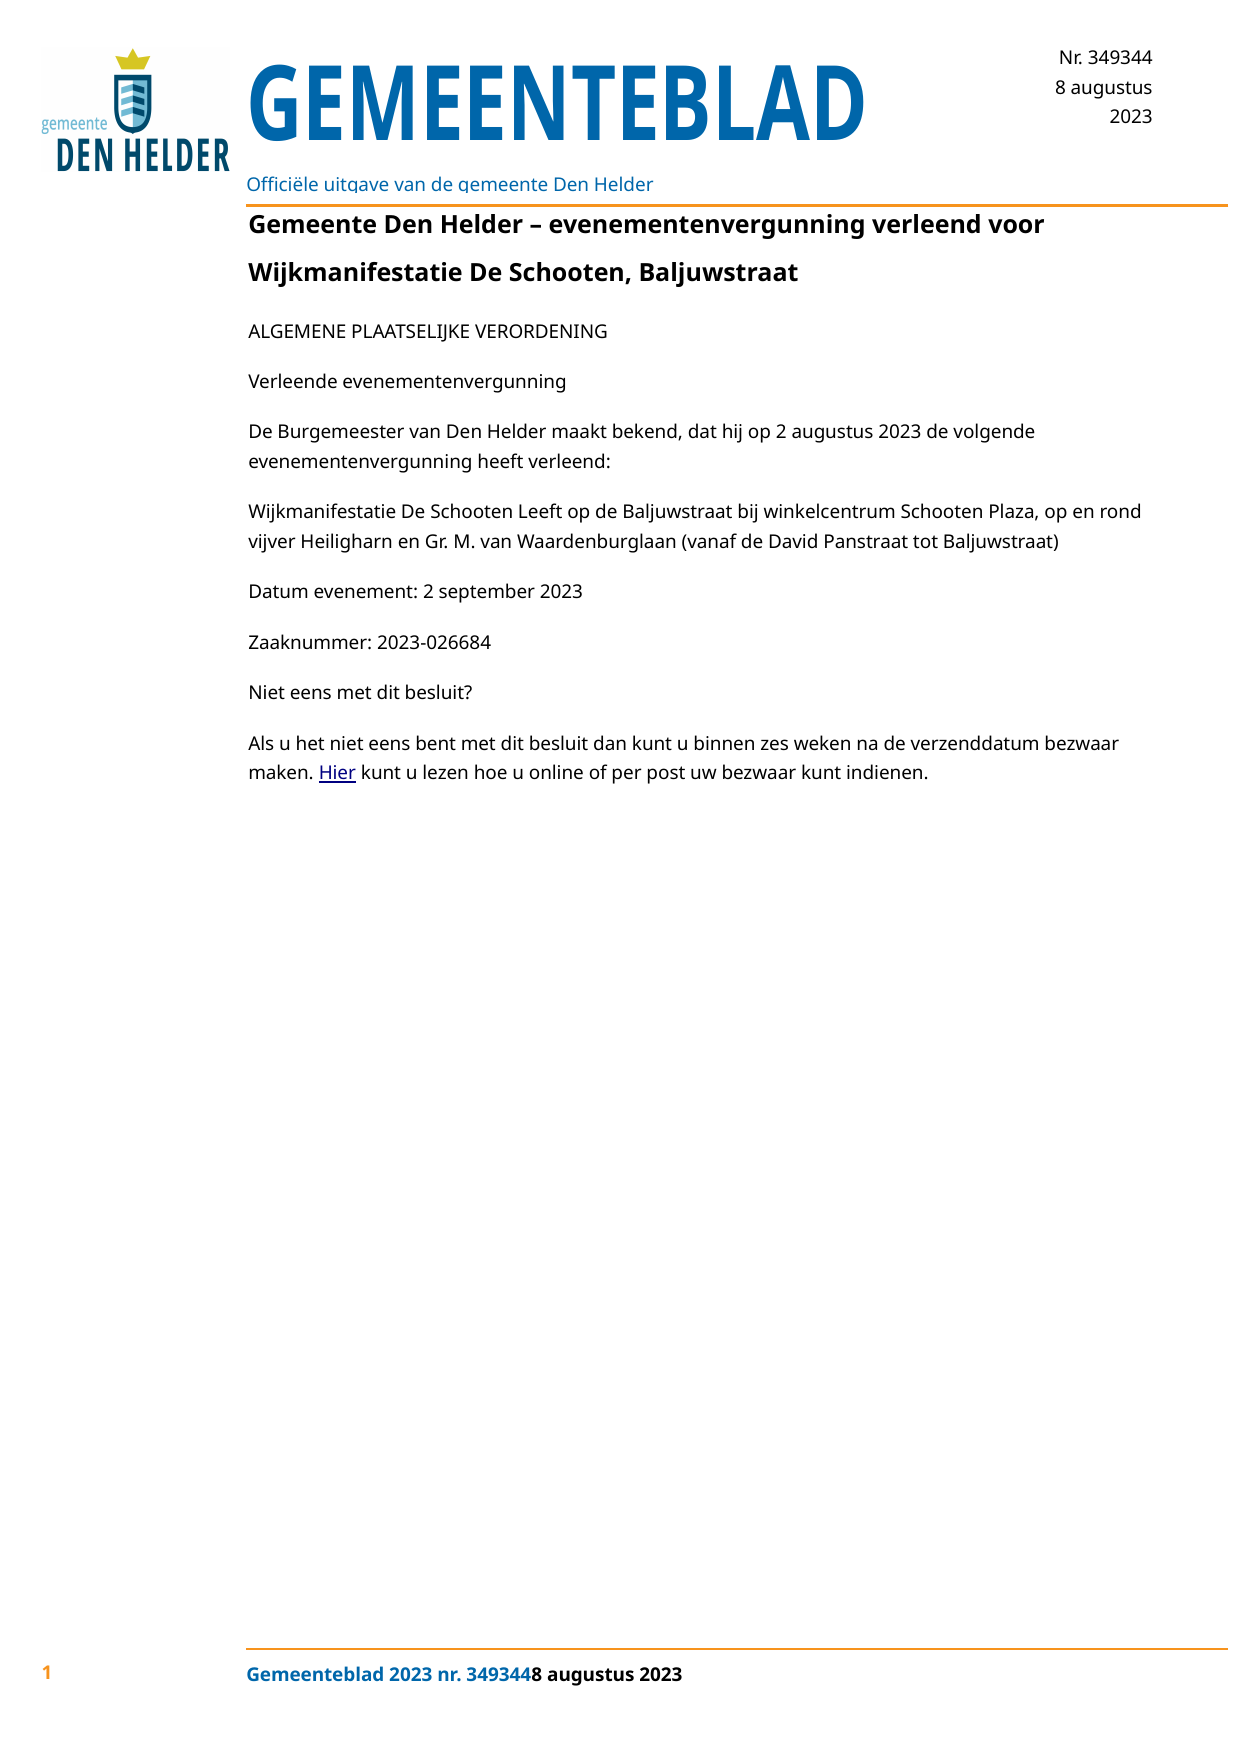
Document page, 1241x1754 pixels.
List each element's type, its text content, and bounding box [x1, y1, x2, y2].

picture [130, 157, 135, 172]
text Niet eens met dit besluit? [248, 679, 1152, 705]
text Verleende evenementenvergunning [248, 368, 1152, 394]
text De Burgemeester van Den Helder maakt bekend, dat hij op 2 augustus 2023 de volgende evenementenvergunning heeft verleend: [248, 419, 1152, 474]
picture [100, 154, 106, 172]
text Datum evenement: 2 september 2023 [248, 579, 1152, 604]
picture [182, 144, 187, 165]
picture [63, 144, 68, 165]
text Wijkmanifestatie De Schooten Leeft op de Baljuwstraat bij winkelcentrum Schooten Plaza, op en rond vijver Heiligharn en Gr. M. van Waardenburglaan (vanaf de David Panstraat tot Baljuwstraat) [248, 499, 1152, 554]
picture [220, 160, 224, 172]
text ALGEMENE PLAATSELIJKE VERORDENING [248, 318, 1152, 344]
text Als u het niet eens bent met dit besluit dan kunt u binnen zes weken na de verzenddatum bezwaar maken. Hier kunt u lezen hoe u online of per post uw bezwaar kunt indienen. [248, 730, 1152, 785]
text Gemeente Den Helder – evenementenvergunning verleend voor Wijkmanifestatie De Schooten, Baljuwstraat [248, 207, 1152, 288]
text Zaaknummer: 2023-026684 [248, 629, 1152, 655]
picture [41, 47, 231, 172]
